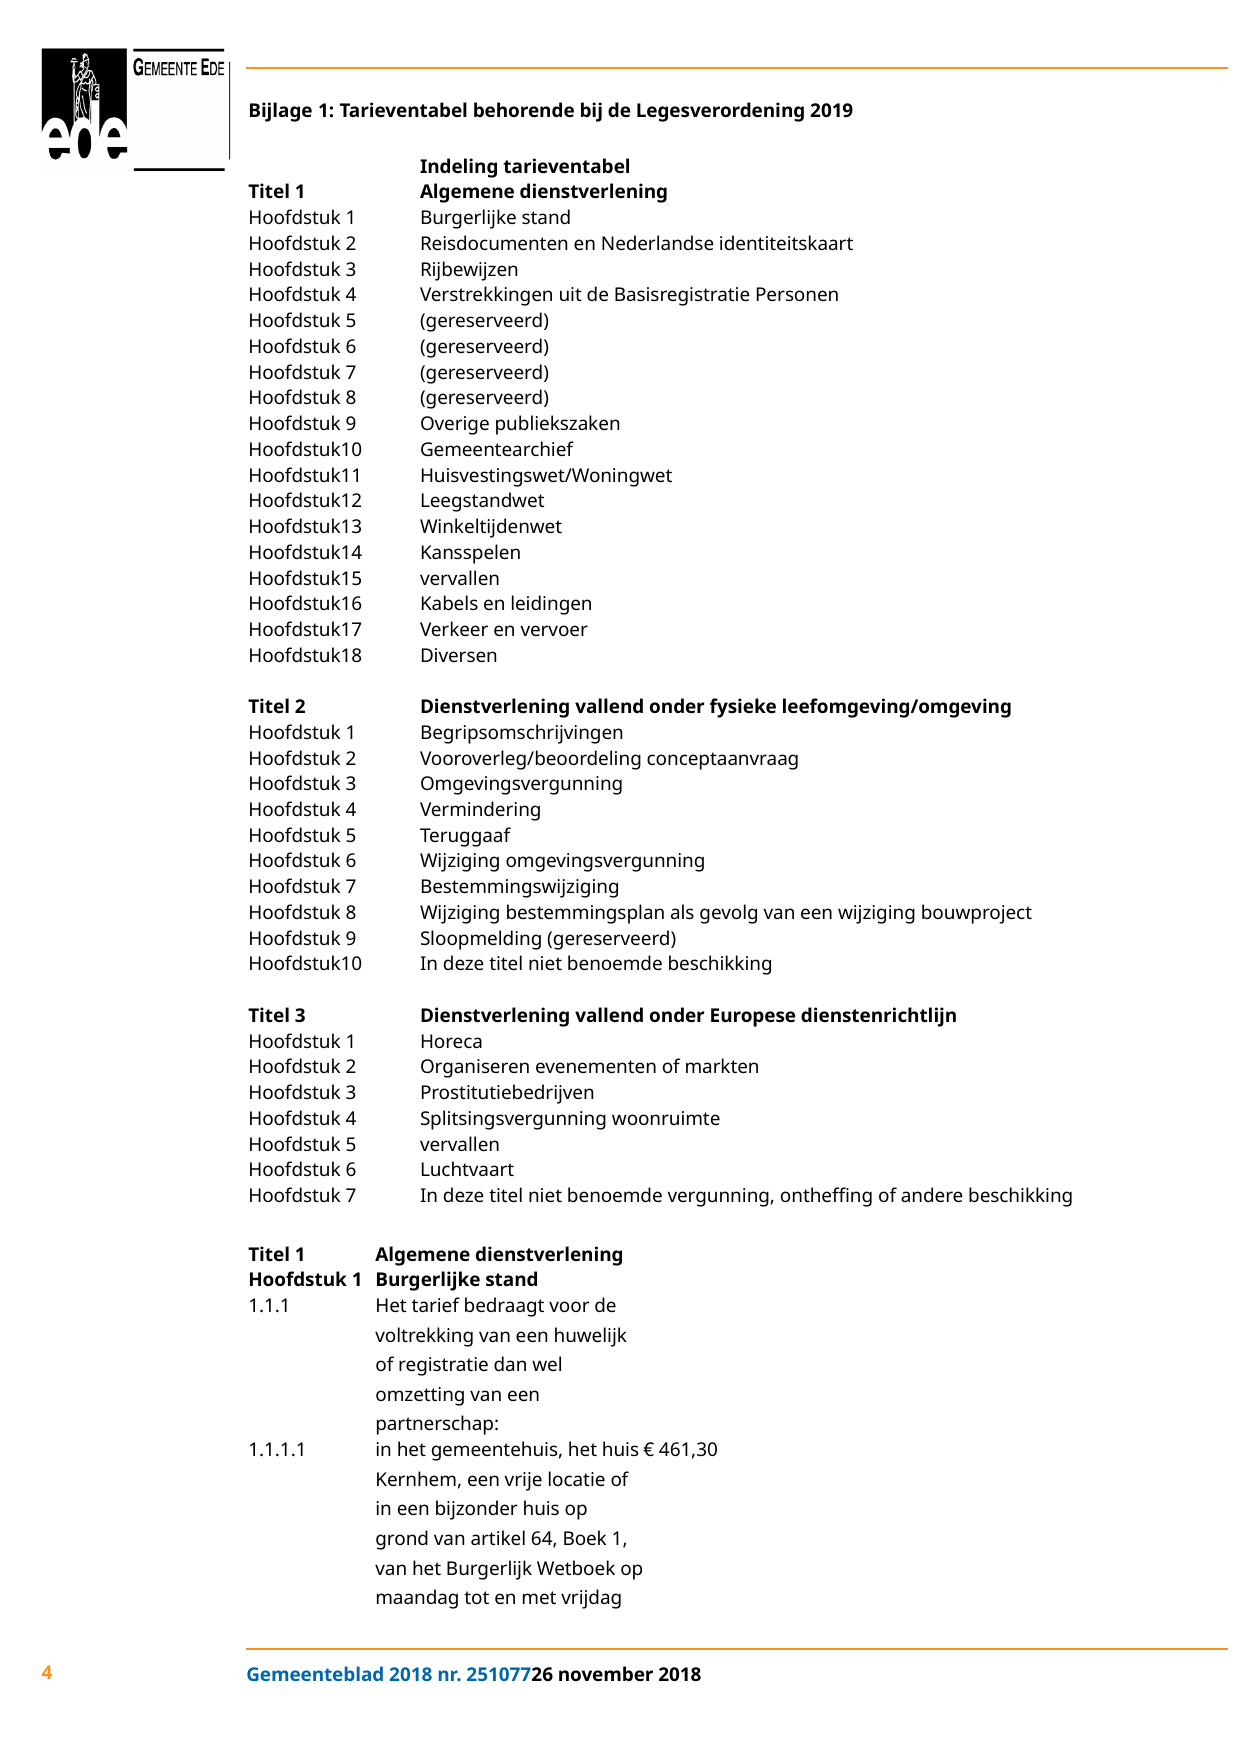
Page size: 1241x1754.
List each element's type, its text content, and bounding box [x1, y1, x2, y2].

table_cell Winkeltijdenwet [420, 513, 1152, 539]
table_cell Hoofdstuk 9 [248, 925, 420, 951]
table_cell Hoofdstuk13 [248, 513, 420, 539]
table_header Titel 1 [248, 1241, 375, 1267]
table_cell Rijbewijzen [420, 256, 1152, 282]
text Bijlage 1: Tarieventabel behorende bij de Legesverordening 2019 [248, 95, 1152, 123]
table_cell Hoofdstuk 3 [248, 1079, 420, 1105]
table_cell In deze titel niet benoemde beschikking [420, 951, 1152, 976]
table_cell In deze titel niet benoemde vergunning, ontheffing of andere beschikking [420, 1182, 1152, 1208]
table_cell Hoofdstuk 2 [248, 230, 420, 256]
table_cell Hoofdstuk16 [248, 590, 420, 616]
table_cell Horeca [420, 1028, 1152, 1053]
table_cell (gereserveerd) [420, 385, 1152, 410]
table_header [248, 153, 420, 179]
table_cell Verkeer en vervoer [420, 616, 1152, 642]
table_cell Hoofdstuk 1 [248, 719, 420, 745]
table_cell Hoofdstuk 4 [248, 1105, 420, 1131]
table_cell vervallen [420, 565, 1152, 590]
table_cell [834, 1436, 1088, 1610]
table_cell Prostitutiebedrijven [420, 1079, 1152, 1105]
table_cell Hoofdstuk 2 [248, 745, 420, 771]
table_cell [834, 1292, 1088, 1436]
table_cell Hoofdstuk 1 [248, 1028, 420, 1053]
table_cell Begripsomschrijvingen [420, 719, 1152, 745]
table_cell [248, 976, 420, 1002]
table_cell Bestemmingswijziging [420, 874, 1152, 899]
table_header Indeling tarieventabel [420, 153, 1152, 179]
table_cell Wijziging bestemmingsplan als gevolg van een wijziging bouwproject [420, 899, 1152, 925]
table_cell [643, 1292, 834, 1436]
table_cell Hoofdstuk 7 [248, 1182, 420, 1208]
table_cell Hoofdstuk 8 [248, 385, 420, 410]
table_cell Organiseren evenementen of markten [420, 1054, 1152, 1079]
table_cell Hoofdstuk11 [248, 462, 420, 487]
picture [41, 47, 231, 172]
table_cell Algemene dienstverlening [420, 179, 1152, 204]
table_cell Titel 2 [248, 693, 420, 719]
table_cell Titel 1 [248, 179, 420, 204]
table_cell Reisdocumenten en Nederlandse identiteitskaart [420, 230, 1152, 256]
table_cell Hoofdstuk 6 [248, 1156, 420, 1182]
table_cell vervallen [420, 1131, 1152, 1156]
table_cell Hoofdstuk17 [248, 616, 420, 642]
table_cell (gereserveerd) [420, 333, 1152, 359]
table_cell [643, 1267, 834, 1292]
table_cell [834, 1267, 1088, 1292]
table_cell (gereserveerd) [420, 359, 1152, 384]
table_cell Splitsingsvergunning woonruimte [420, 1105, 1152, 1131]
table_cell Hoofdstuk 8 [248, 899, 420, 925]
table_cell Hoofdstuk 4 [248, 282, 420, 307]
table_cell Hoofdstuk 5 [248, 1131, 420, 1156]
table_cell Sloopmelding (gereserveerd) [420, 925, 1152, 951]
table_cell Gemeentearchief [420, 436, 1152, 462]
table_cell 1.1.1 [248, 1292, 375, 1436]
table_cell Dienstverlening vallend onder fysieke leefomgeving/omgeving [420, 693, 1152, 719]
table_cell Hoofdstuk 3 [248, 256, 420, 282]
table_cell Hoofdstuk 5 [248, 822, 420, 848]
table_cell Hoofdstuk10 [248, 951, 420, 976]
table_cell Hoofdstuk 2 [248, 1054, 420, 1079]
table_cell Hoofdstuk 7 [248, 359, 420, 384]
table_cell Het tarief bedraagt voor de voltrekking van een huwelijk of registratie dan wel omzetting van een partnerschap: [375, 1292, 643, 1436]
table_cell Burgerlijke stand [375, 1267, 643, 1292]
table_cell Hoofdstuk10 [248, 436, 420, 462]
table_cell Kabels en leidingen [420, 590, 1152, 616]
table_cell 1.1.1.1 [248, 1436, 375, 1610]
table_cell Kansspelen [420, 539, 1152, 565]
table_cell Leegstandwet [420, 488, 1152, 513]
table_cell Hoofdstuk 7 [248, 874, 420, 899]
table_cell Titel 3 [248, 1002, 420, 1028]
table_cell Hoofdstuk 6 [248, 333, 420, 359]
table_cell Vooroverleg/beoordeling conceptaanvraag [420, 745, 1152, 771]
table_cell Hoofdstuk 1 [248, 1267, 375, 1292]
table_header [643, 1241, 834, 1267]
table_cell in het gemeentehuis, het huis Kernhem, een vrije locatie of in een bijzonder huis op grond van artikel 64, Boek 1, van het Burgerlijk Wetboek op maandag tot en met vrijdag [375, 1436, 643, 1610]
table_cell Hoofdstuk12 [248, 488, 420, 513]
table_cell Hoofdstuk 9 [248, 410, 420, 436]
table_cell Wijziging omgevingsvergunning [420, 848, 1152, 873]
table_cell (gereserveerd) [420, 308, 1152, 333]
table_cell Hoofdstuk14 [248, 539, 420, 565]
table_cell [420, 976, 1152, 1002]
table_cell [248, 668, 420, 693]
table_cell € 461,30 [643, 1436, 834, 1610]
table_header [834, 1241, 1088, 1267]
table_cell Hoofdstuk18 [248, 642, 420, 668]
table_cell Hoofdstuk 6 [248, 848, 420, 873]
table_cell Hoofdstuk 5 [248, 308, 420, 333]
table_cell Verstrekkingen uit de Basisregistratie Personen [420, 282, 1152, 307]
table_cell [420, 668, 1152, 693]
table_cell Dienstverlening vallend onder Europese dienstenrichtlijn [420, 1002, 1152, 1028]
table_cell Omgevingsvergunning [420, 771, 1152, 796]
table_header Algemene dienstverlening [375, 1241, 643, 1267]
table_cell Overige publiekszaken [420, 410, 1152, 436]
table_cell Diversen [420, 642, 1152, 668]
table_cell Burgerlijke stand [420, 205, 1152, 230]
table_cell Vermindering [420, 796, 1152, 822]
table_cell Luchtvaart [420, 1156, 1152, 1182]
table_cell Hoofdstuk 4 [248, 796, 420, 822]
table_cell Hoofdstuk15 [248, 565, 420, 590]
table_cell Teruggaaf [420, 822, 1152, 848]
table_cell Huisvestingswet/Woningwet [420, 462, 1152, 487]
table_cell Hoofdstuk 3 [248, 771, 420, 796]
table_cell Hoofdstuk 1 [248, 205, 420, 230]
